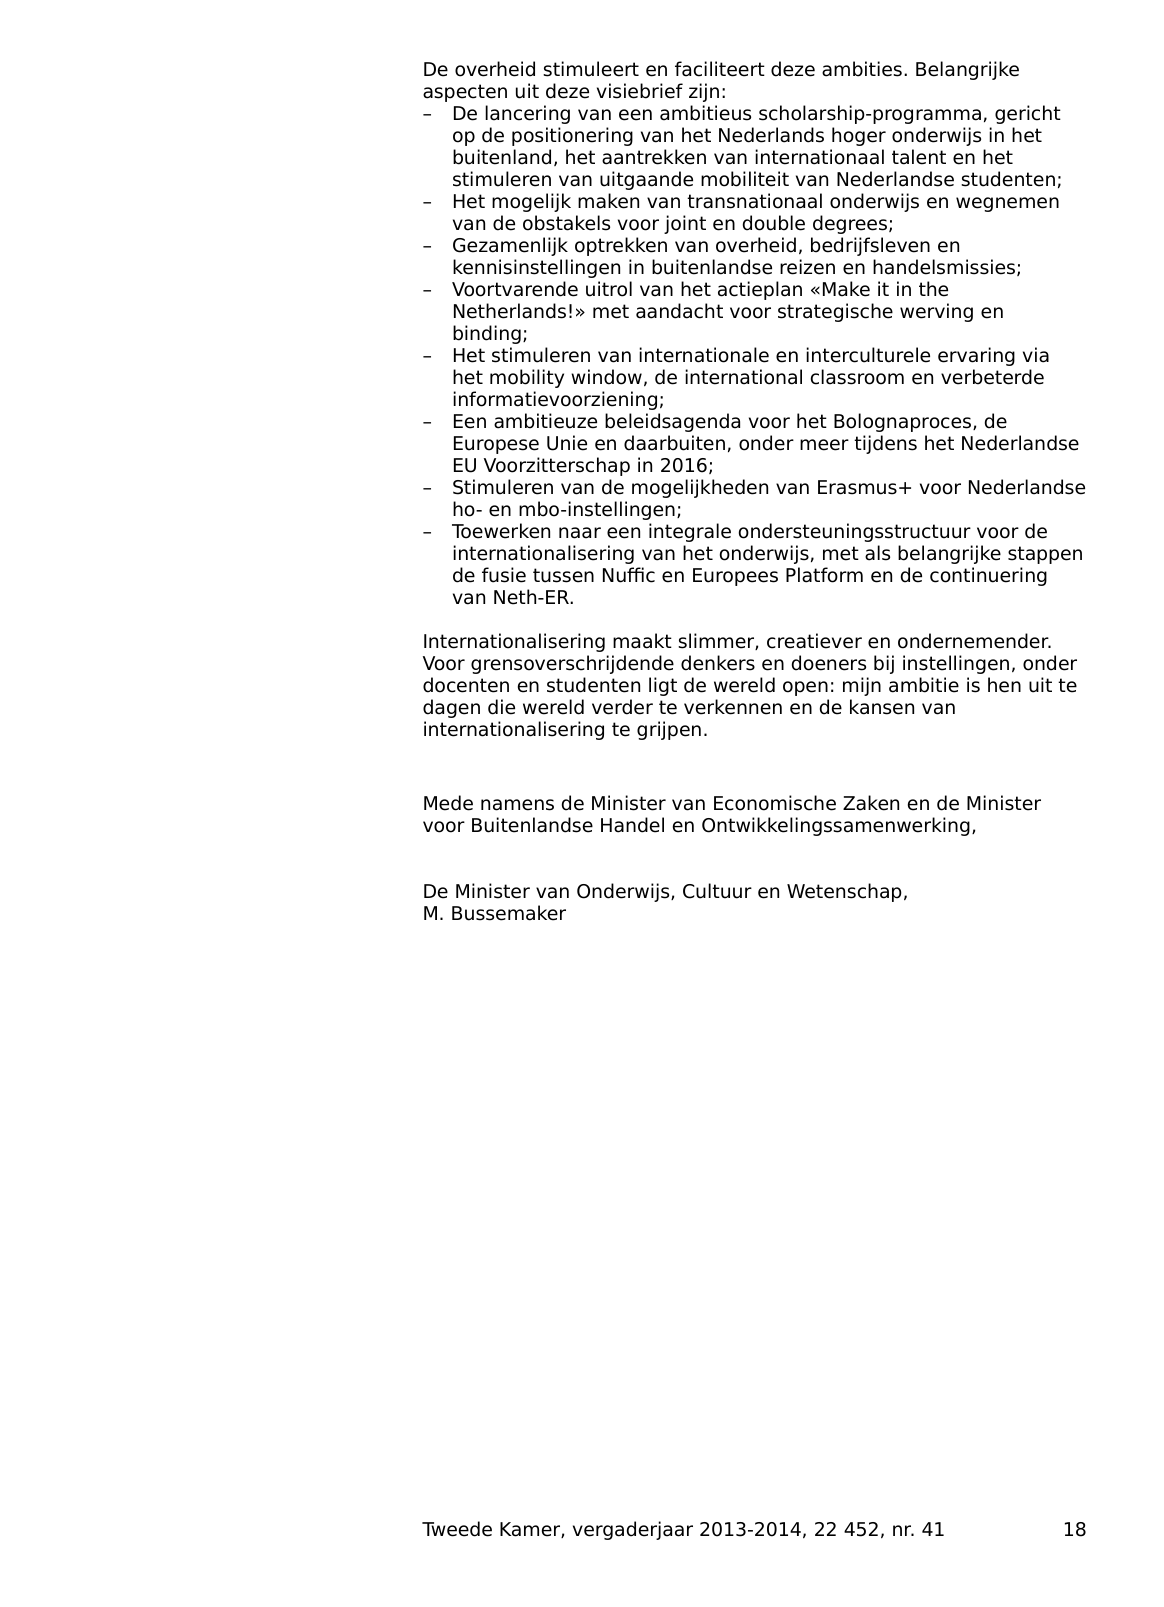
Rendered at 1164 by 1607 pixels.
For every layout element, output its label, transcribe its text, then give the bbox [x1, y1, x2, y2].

text – Stimuleren van de mogelijkheden van Erasmus+ voor Nederlandse ho- en mbo-instellingen; [422, 477, 1087, 521]
text De Minister van Onderwijs, Cultuur en Wetenschap, M. Bussemaker [422, 881, 1087, 925]
text – Een ambitieuze beleidsagenda voor het Bolognaproces, de Europese Unie en daarbuiten, onder meer tijdens het Nederlandse EU Voorzitterschap in 2016; [422, 411, 1087, 477]
text De overheid stimuleert en faciliteert deze ambities. Belangrijke aspecten uit deze visiebrief zijn: [422, 59, 1087, 103]
text – Het mogelijk maken van transnationaal onderwijs en wegnemen van de obstakels voor joint en double degrees; [422, 191, 1087, 235]
text – De lancering van een ambitieus scholarship-programma, gericht op de positionering van het Nederlands hoger onderwijs in het buitenland, het aantrekken van internationaal talent en het stimuleren van uitgaande mobiliteit van Nederlandse studenten; [422, 103, 1087, 191]
text – Voortvarende uitrol van het actieplan «Make it in the Netherlands!» met aandacht voor strategische werving en binding; [422, 279, 1087, 345]
text Mede namens de Minister van Economische Zaken en de Minister voor Buitenlandse Handel en Ontwikkelingssamenwerking, [422, 771, 1087, 858]
text – Het stimuleren van internationale en interculturele ervaring via het mobility window, de international classroom en verbeterde informatievoorziening; [422, 345, 1087, 411]
text – Gezamenlijk optrekken van overheid, bedrijfsleven en kennisinstellingen in buitenlandse reizen en handelsmissies; [422, 235, 1087, 279]
text – Toewerken naar een integrale ondersteuningsstructuur voor de internationalisering van het onderwijs, met als belangrijke stappen de fusie tussen Nuffic en Europees Platform en de continuering van Neth-ER. [422, 521, 1087, 608]
text Internationalisering maakt slimmer, creatiever en ondernemender. Voor grensoverschrijdende denkers en doeners bij instellingen, onder docenten en studenten ligt de wereld open: mijn ambitie is hen uit te dagen die wereld verder te verkennen en de kansen van internationalisering te grijpen. [422, 631, 1087, 741]
